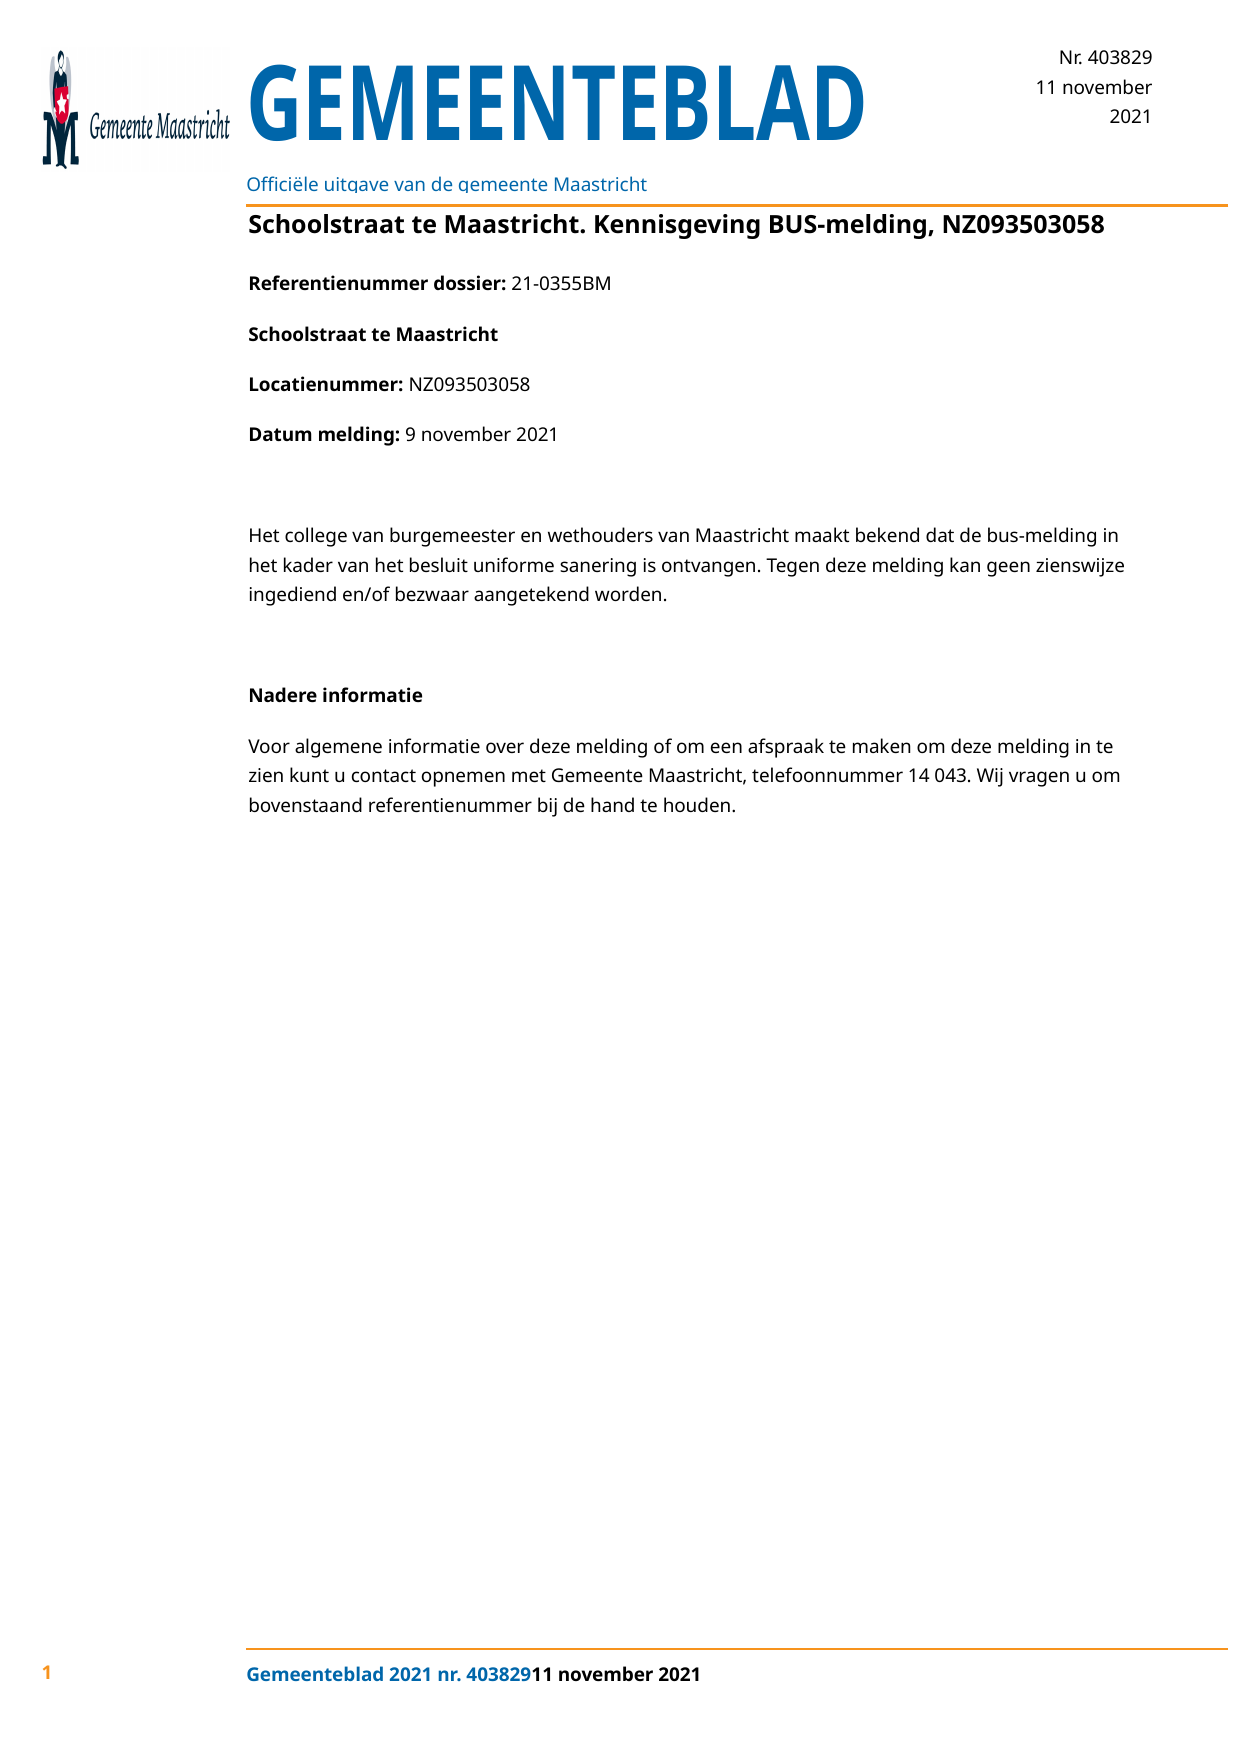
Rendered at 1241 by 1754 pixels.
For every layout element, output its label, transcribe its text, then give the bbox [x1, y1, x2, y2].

text Schoolstraat te Maastricht [248, 321, 1152, 346]
picture [41, 47, 231, 172]
text Schoolstraat te Maastricht. Kennisgeving BUS-melding, NZ093503058 [248, 207, 1152, 241]
text Referentienummer dossier: 21-0355BM [248, 270, 1152, 296]
text Datum melding: 9 november 2021 [248, 422, 1152, 447]
text Het college van burgemeester en wethouders van Maastricht maakt bekend dat de bus-melding in het kader van het besluit uniforme sanering is ontvangen. Tegen deze melding kan geen zienswijze ingediend en/of bezwaar aangetekend worden. [248, 522, 1152, 607]
text Nadere informatie [248, 682, 1152, 708]
text Locatienummer: NZ093503058 [248, 371, 1152, 397]
text Voor algemene informatie over deze melding of om een afspraak te maken om deze melding in te zien kunt u contact opnemen met Gemeente Maastricht, telefoonnummer 14 043. Wij vragen u om bovenstaand referentienummer bij de hand te houden. [248, 733, 1152, 818]
